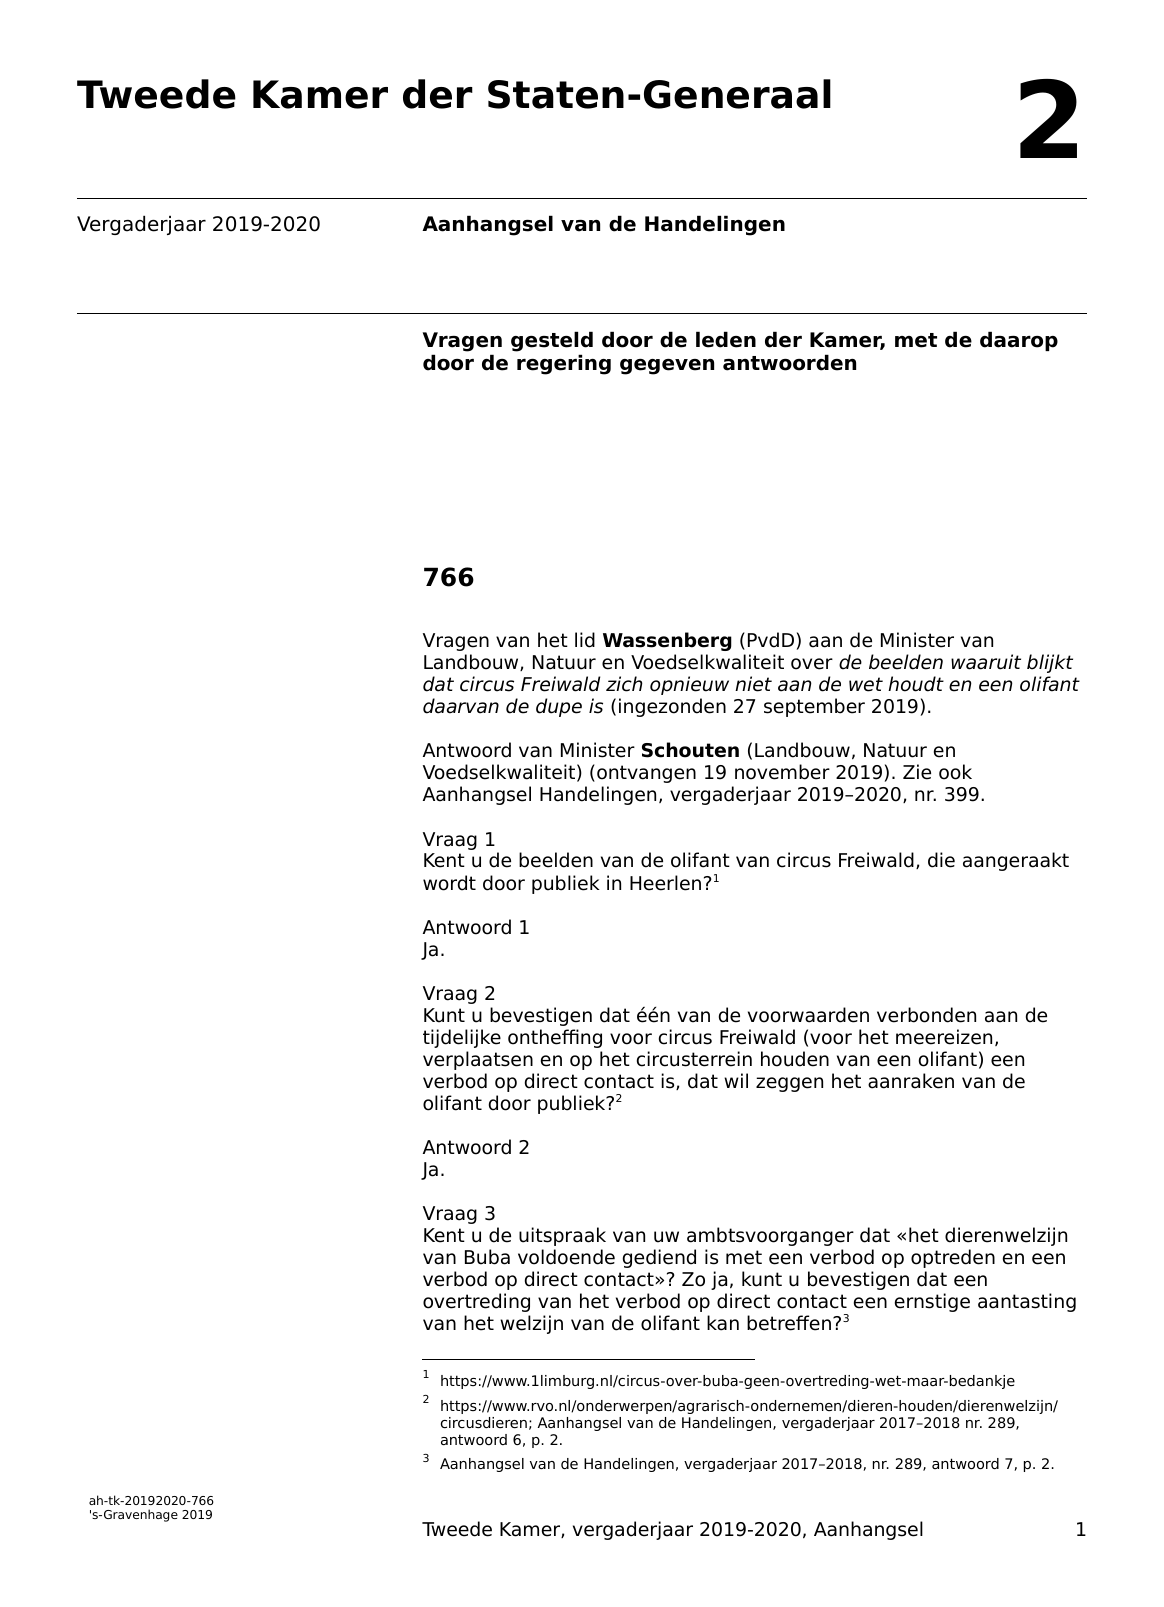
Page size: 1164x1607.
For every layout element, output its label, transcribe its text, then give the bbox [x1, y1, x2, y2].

table_cell [77, 314, 422, 375]
text Vraag 1 [422, 828, 1087, 850]
text https://www.rvo.nl/onderwerpen/agrarisch-ondernemen/dieren-houden/dierenwelzijn/circusdieren; Aanhangsel van de Handelingen, vergaderjaar 2017–2018 nr. 289, antwoord 6, p. 2. [422, 1393, 1087, 1449]
text Kent u de beelden van de olifant van circus Freiwald, die aangeraakt wordt door publiek in Heerlen? [422, 850, 1087, 894]
text Kunt u bevestigen dat één van de voorwaarden verbonden aan de tijdelijke ontheffing voor circus Freiwald (voor het meereizen, verplaatsen en op het circusterrein houden van een olifant) een verbod op direct contact is, dat wil zeggen het aanraken van de olifant door publiek? [422, 1005, 1087, 1114]
text Antwoord 2 [422, 1137, 1087, 1159]
text Vraag 3 [422, 1203, 1087, 1225]
text Vraag 2 [422, 983, 1087, 1005]
text Antwoord van Minister Schouten (Landbouw, Natuur en Voedselkwaliteit) (ontvangen 19 november 2019). Zie ook Aanhangsel Handelingen, vergaderjaar 2019–2020, nr. 399. [422, 740, 1087, 806]
text 's-Gravenhage 2019 [88, 1508, 323, 1522]
table_header 2 [886, 59, 1087, 198]
text Vragen van het lid Wassenberg (PvdD) aan de Minister van Landbouw, Natuur en Voedselkwaliteit over de beelden waaruit blijkt dat circus Freiwald zich opnieuw niet aan de wet houdt en een olifant daarvan de dupe is (ingezonden 27 september 2019). [422, 630, 1087, 718]
text ah-tk-20192020-766 [88, 1494, 323, 1508]
text Kent u de uitspraak van uw ambtsvoorganger dat «het dierenwelzijn van Buba voldoende gediend is met een verbod op optreden en een verbod op direct contact»? Zo ja, kunt u bevestigen dat een overtreding van het verbod op direct contact een ernstige aantasting van het welzijn van de olifant kan betreffen? [422, 1225, 1087, 1335]
text Aanhangsel van de Handelingen, vergaderjaar 2017–2018, nr. 289, antwoord 7, p. 2. [422, 1452, 1087, 1474]
table_header Tweede Kamer der Staten-Generaal [77, 59, 886, 198]
text Antwoord 1 [422, 917, 1087, 938]
table_cell Vragen gesteld door de leden der Kamer, met de daarop door de regering gegeven antwoorden [422, 314, 1087, 375]
text Ja. [422, 1159, 1087, 1181]
text 766 [422, 563, 1087, 592]
table_cell Vergaderjaar 2019-2020 [77, 199, 422, 313]
text https://www.1limburg.nl/circus-over-buba-geen-overtreding-wet-maar-bedankje [422, 1368, 1087, 1391]
table_cell Aanhangsel van de Handelingen [422, 199, 1087, 313]
text Ja. [422, 938, 1087, 961]
